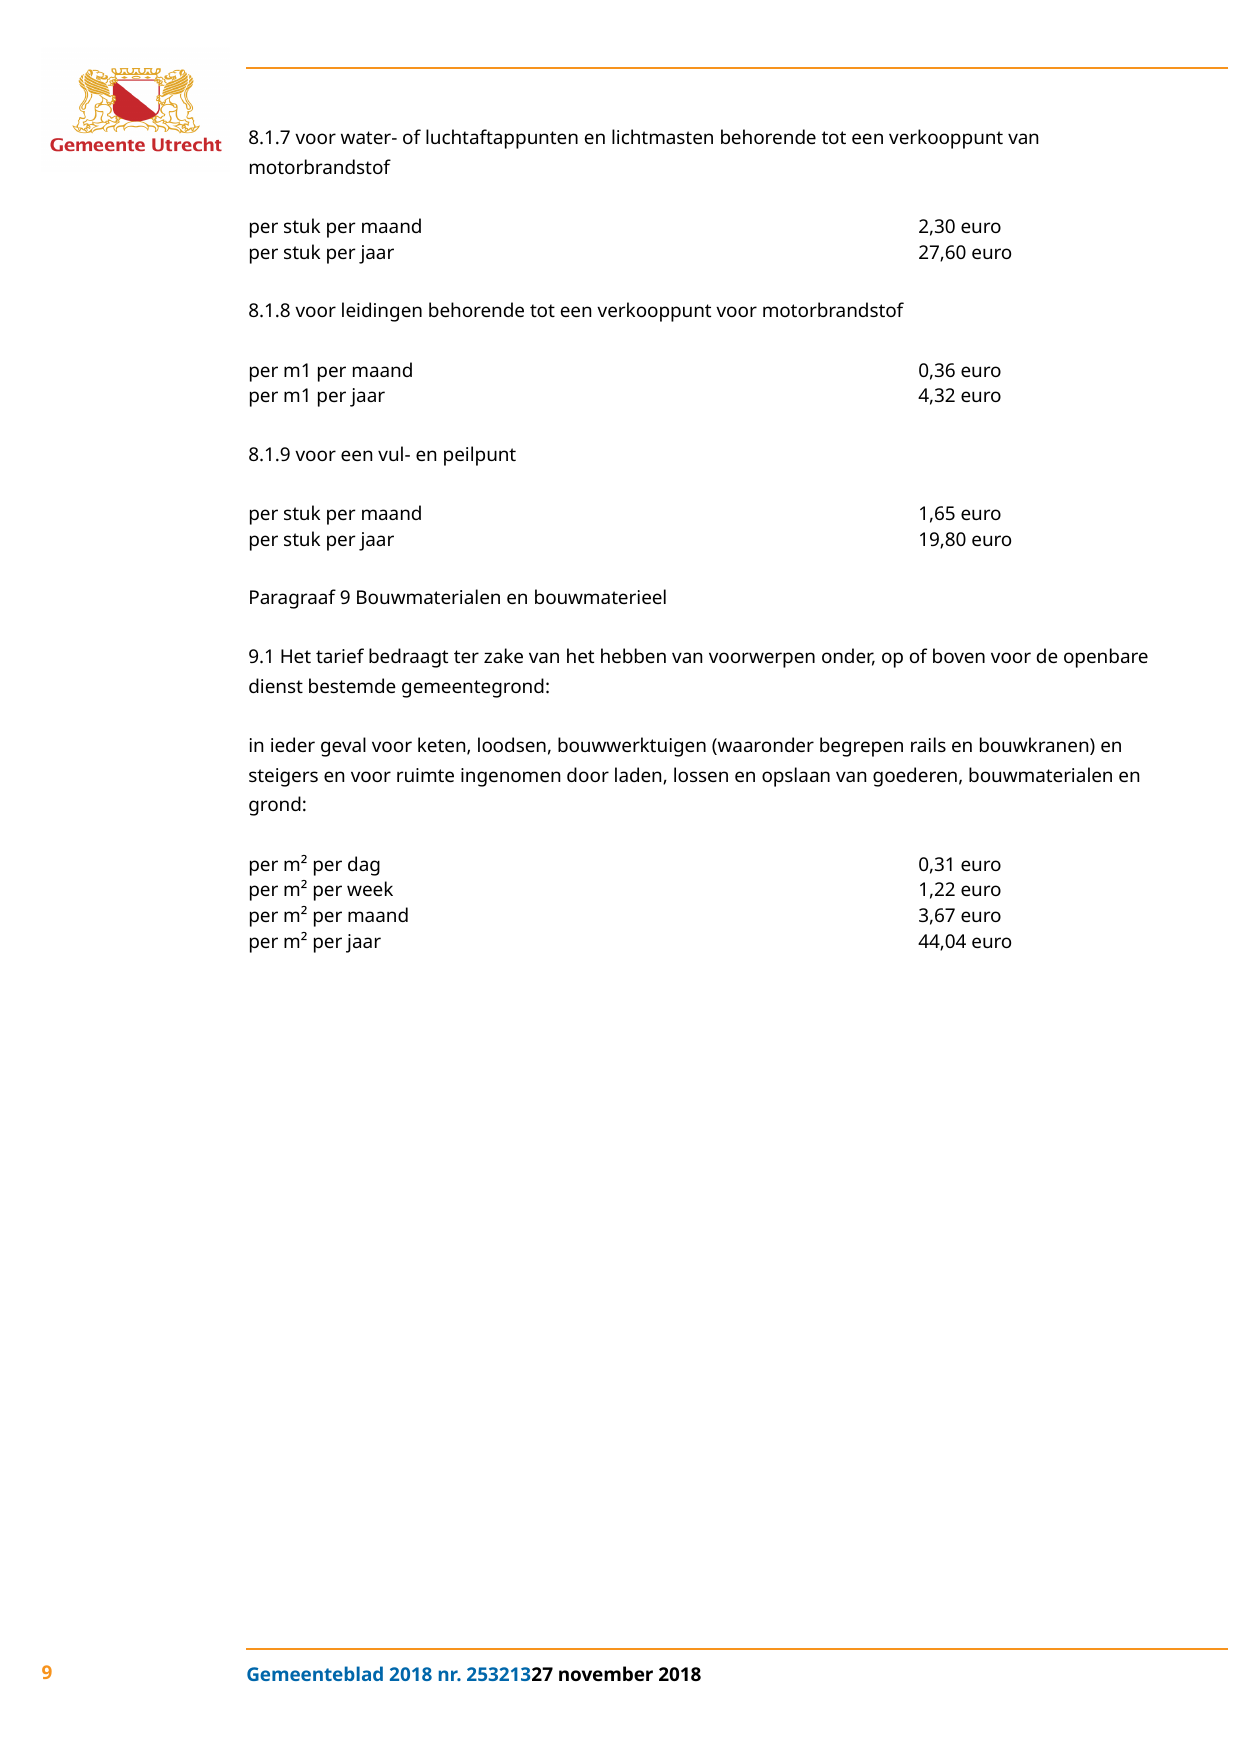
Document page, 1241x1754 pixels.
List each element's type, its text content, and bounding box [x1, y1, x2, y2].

text in ieder geval voor keten, loodsen, bouwwerktuigen (waaronder begrepen rails en bouwkranen) en steigers en voor ruimte ingenomen door laden, lossen en opslaan van goederen, bouwmaterialen en grond: [248, 732, 1152, 817]
table_header per stuk per maand [248, 213, 918, 239]
text 8.1.7 voor water- of luchtaftappunten en lichtmasten behorende tot een verkooppunt van motorbrandstof [248, 124, 1152, 180]
table_cell per m² per maand [248, 903, 918, 928]
text Paragraaf 9 Bouwmaterialen en bouwmaterieel [248, 584, 1152, 610]
table_cell 3,67 euro [918, 903, 1152, 928]
table_header per stuk per maand [248, 500, 918, 526]
table_cell 1,22 euro [918, 877, 1152, 902]
table_header 0,31 euro [918, 851, 1152, 877]
table_header per m² per dag [248, 851, 918, 877]
text 9.1 Het tarief bedraagt ter zake van het hebben van voorwerpen onder, op of boven voor de openbare dienst bestemde gemeentegrond: [248, 644, 1152, 699]
table_cell 4,32 euro [918, 383, 1152, 408]
text 8.1.8 voor leidingen behorende tot een verkooppunt voor motorbrandstof [248, 297, 1152, 323]
table_cell per m1 per jaar [248, 383, 918, 408]
table_cell per m² per jaar [248, 928, 918, 954]
table_header 2,30 euro [918, 213, 1152, 239]
table_header 1,65 euro [918, 500, 1152, 526]
table_cell per m² per week [248, 877, 918, 902]
table_header per m1 per maand [248, 357, 918, 382]
picture [41, 47, 231, 172]
table_cell per stuk per jaar [248, 239, 918, 265]
table_cell 19,80 euro [918, 526, 1152, 552]
table_header 0,36 euro [918, 357, 1152, 382]
text 8.1.9 voor een vul- en peilpunt [248, 441, 1152, 467]
table_cell 27,60 euro [918, 239, 1152, 265]
table_cell 44,04 euro [918, 928, 1152, 954]
table_cell per stuk per jaar [248, 526, 918, 552]
